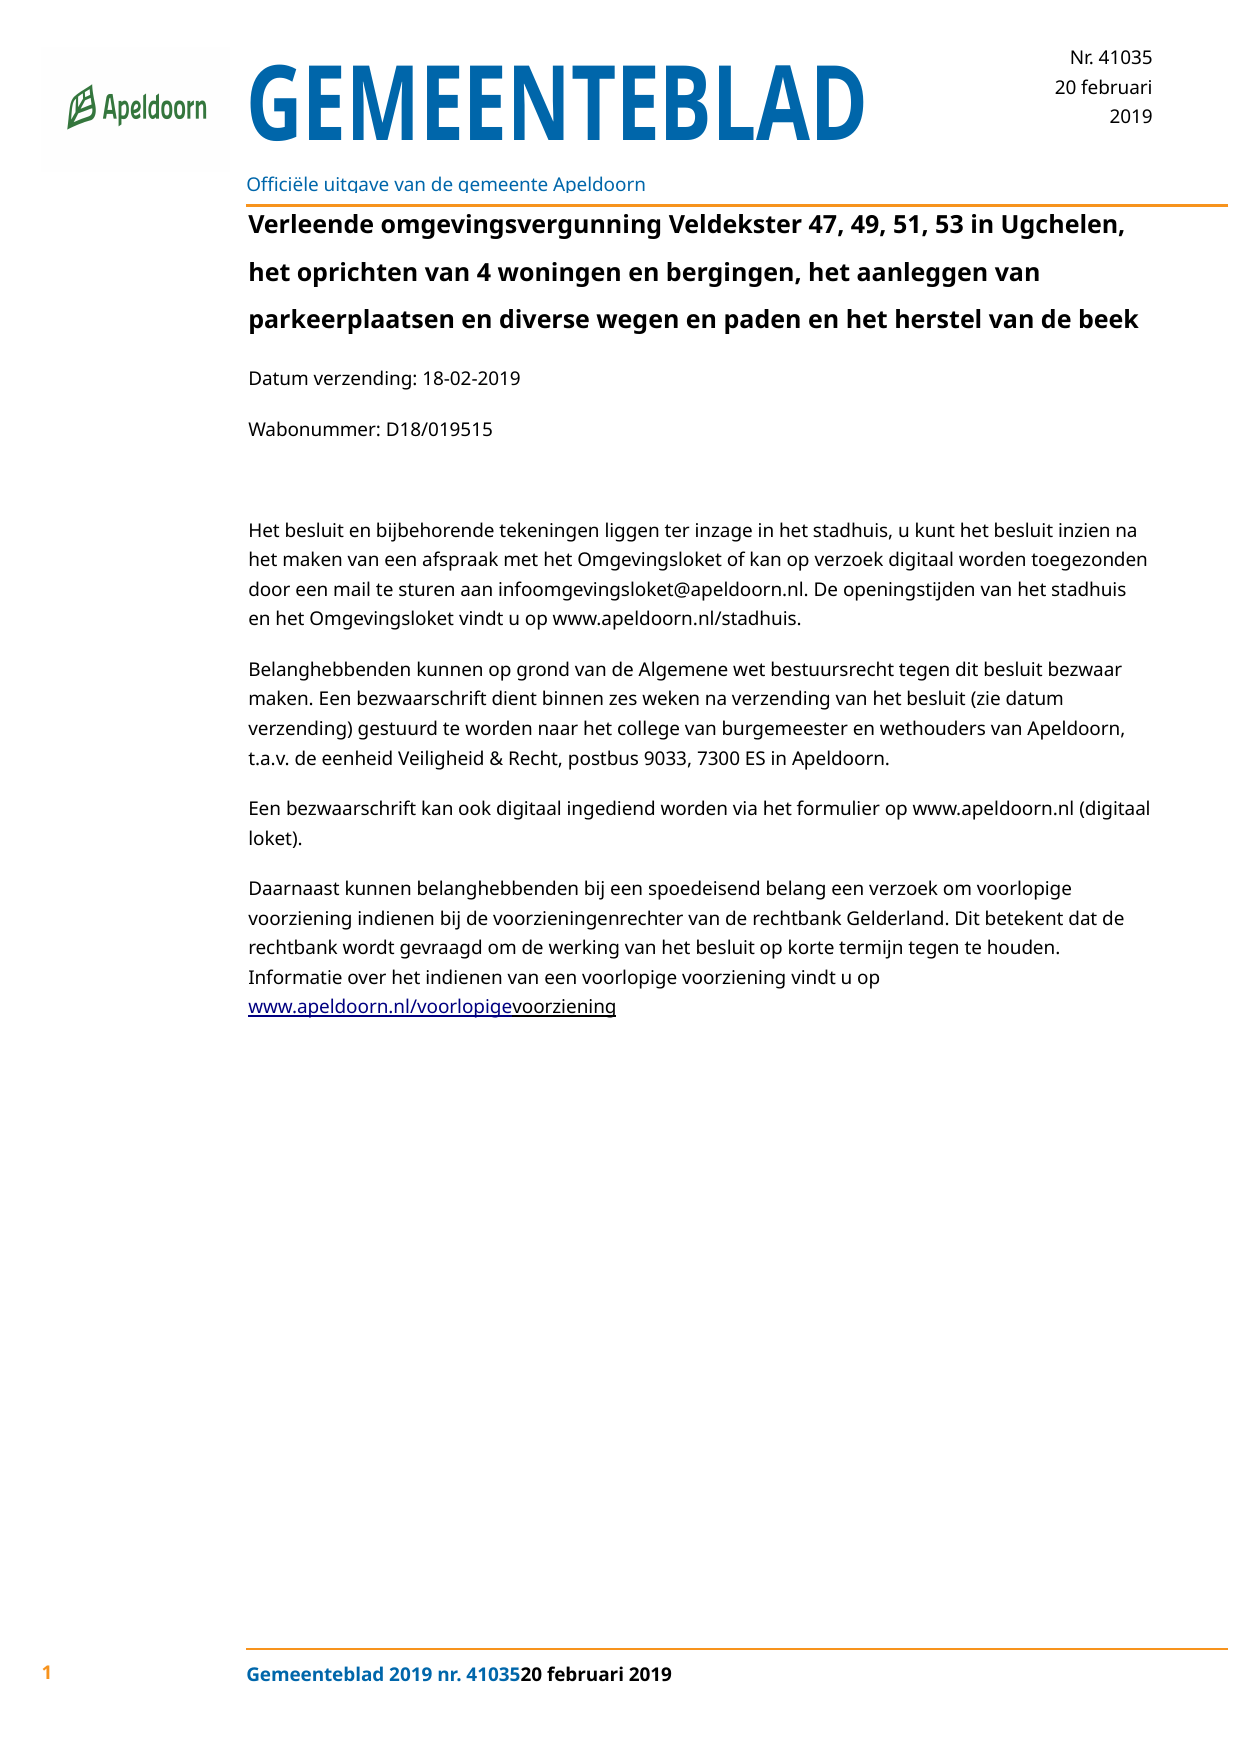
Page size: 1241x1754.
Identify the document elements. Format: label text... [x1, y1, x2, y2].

text Het besluit en bijbehorende tekeningen liggen ter inzage in het stadhuis, u kunt het besluit inzien na het maken van een afspraak met het Omgevingsloket of kan op verzoek digitaal worden toegezonden door een mail te sturen aan infoomgevingsloket@apeldoorn.nl. De openingstijden van het stadhuis en het Omgevingsloket vindt u op www.apeldoorn.nl/stadhuis. [248, 517, 1152, 631]
text Verleende omgevingsvergunning Veldekster 47, 49, 51, 53 in Ugchelen, het oprichten van 4 woningen en bergingen, het aanleggen van parkeerplaatsen en diverse wegen en paden en het herstel van de beek [248, 207, 1152, 336]
picture [41, 47, 231, 172]
text Datum verzending: 18-02-2019 [248, 366, 1152, 391]
text Belanghebbenden kunnen op grond van de Algemene wet bestuursrecht tegen dit besluit bezwaar maken. Een bezwaarschrift dient binnen zes weken na verzending van het besluit (zie datum verzending) gestuurd te worden naar het college van burgemeester en wethouders van Apeldoorn, t.a.v. de eenheid Veiligheid & Recht, postbus 9033, 7300 ES in Apeldoorn. [248, 656, 1152, 770]
text Een bezwaarschrift kan ook digitaal ingediend worden via het formulier op www.apeldoorn.nl (digitaal loket). [248, 795, 1152, 850]
text Wabonummer: D18/019515 [248, 416, 1152, 442]
text Daarnaast kunnen belanghebbenden bij een spoedeisend belang een verzoek om voorlopige voorziening indienen bij de voorzieningenrechter van de rechtbank Gelderland. Dit betekent dat de rechtbank wordt gevraagd om de werking van het besluit op korte termijn tegen te houden. Informatie over het indienen van een voorlopige voorziening vindt u op www.apeldoorn.nl/voorlopigevoorziening [248, 875, 1152, 1019]
